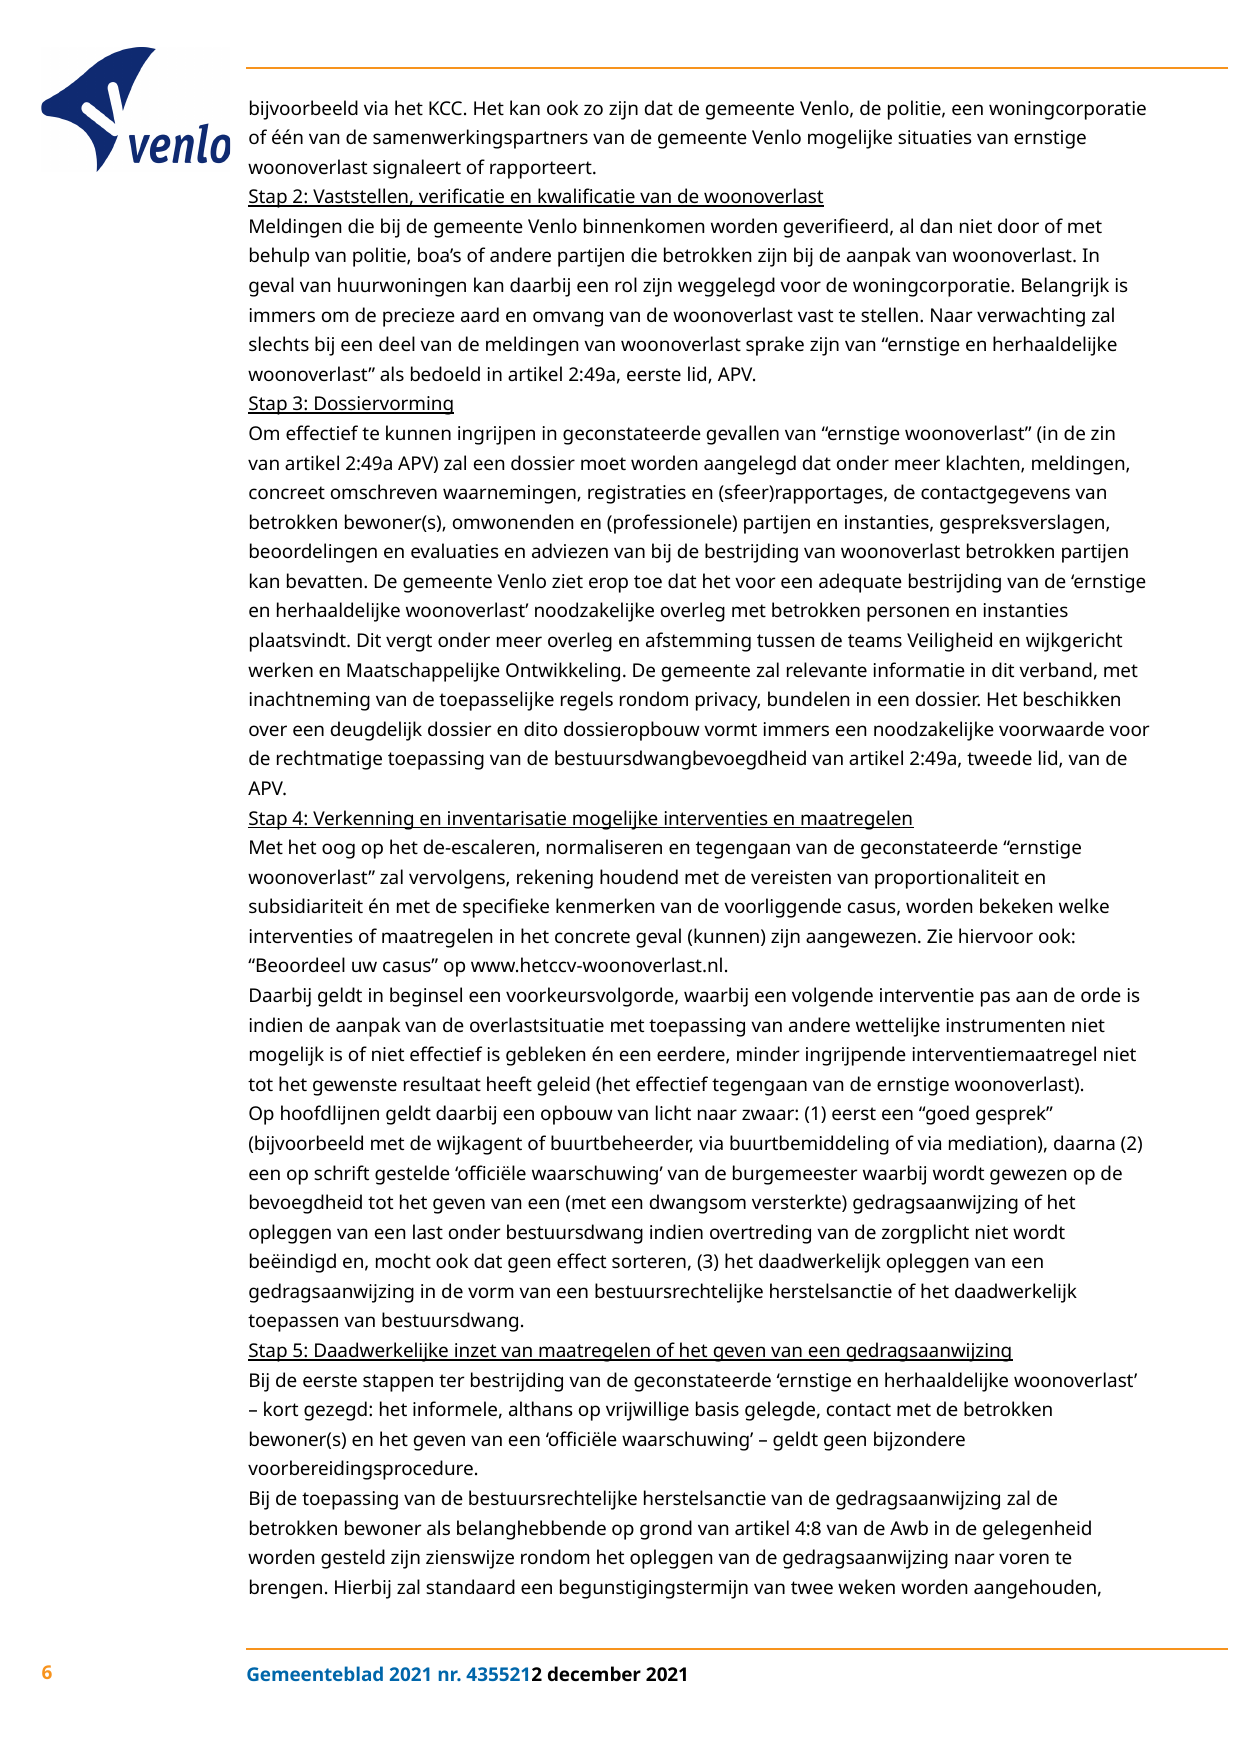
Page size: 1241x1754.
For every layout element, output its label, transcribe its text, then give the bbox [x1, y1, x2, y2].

text Meldingen die bij de gemeente Venlo binnenkomen worden geverifieerd, al dan niet door of met behulp van politie, boa’s of andere partijen die betrokken zijn bij de aanpak van woonoverlast. In geval van huurwoningen kan daarbij een rol zijn weggelegd voor de woningcorporatie. Belangrijk is immers om de precieze aard en omvang van de woonoverlast vast te stellen. Naar verwachting zal slechts bij een deel van de meldingen van woonoverlast sprake zijn van “ernstige en herhaaldelijke woonoverlast” als bedoeld in artikel 2:49a, eerste lid, APV. [248, 213, 1152, 387]
picture [41, 47, 231, 172]
text Stap 4: Verkenning en inventarisatie mogelijke interventies en maatregelen [248, 805, 1152, 831]
text Stap 3: Dossiervorming [248, 391, 1152, 416]
text Bij de eerste stappen ter bestrijding van de geconstateerde ‘ernstige en herhaaldelijke woonoverlast’ – kort gezegd: het informele, althans op vrijwillige basis gelegde, contact met de betrokken bewoner(s) en het geven van een ‘officiële waarschuwing’ – geldt geen bijzondere voorbereidingsprocedure. [248, 1367, 1152, 1481]
text Op hoofdlijnen geldt daarbij een opbouw van licht naar zwaar: (1) eerst een “goed gesprek” (bijvoorbeeld met de wijkagent of buurtbeheerder, via buurtbemiddeling of via mediation), daarna (2) een op schrift gestelde ‘officiële waarschuwing’ van de burgemeester waarbij wordt gewezen op de bevoegdheid tot het geven van een (met een dwangsom versterkte) gedragsaanwijzing of het opleggen van een last onder bestuursdwang indien overtreding van de zorgplicht niet wordt beëindigd en, mocht ook dat geen effect sorteren, (3) het daadwerkelijk opleggen van een gedragsaanwijzing in de vorm van een bestuursrechtelijke herstelsanctie of het daadwerkelijk toepassen van bestuursdwang. [248, 1101, 1152, 1333]
text Stap 5: Daadwerkelijke inzet van maatregelen of het geven van een gedragsaanwijzing [248, 1337, 1152, 1363]
text Om effectief te kunnen ingrijpen in geconstateerde gevallen van “ernstige woonoverlast” (in de zin van artikel 2:49a APV) zal een dossier moet worden aangelegd dat onder meer klachten, meldingen, concreet omschreven waarnemingen, registraties en (sfeer)rapportages, de contactgegevens van betrokken bewoner(s), omwonenden en (professionele) partijen en instanties, gespreksverslagen, beoordelingen en evaluaties en adviezen van bij de bestrijding van woonoverlast betrokken partijen kan bevatten. De gemeente Venlo ziet erop toe dat het voor een adequate bestrijding van de ‘ernstige en herhaaldelijke woonoverlast’ noodzakelijke overleg met betrokken personen en instanties plaatsvindt. Dit vergt onder meer overleg en afstemming tussen de teams Veiligheid en wijkgericht werken en Maatschappelijke Ontwikkeling. De gemeente zal relevante informatie in dit verband, met inachtneming van de toepasselijke regels rondom privacy, bundelen in een dossier. Het beschikken over een deugdelijk dossier en dito dossieropbouw vormt immers een noodzakelijke voorwaarde voor de rechtmatige toepassing van de bestuursdwangbevoegdheid van artikel 2:49a, tweede lid, van de APV. [248, 420, 1152, 801]
text Stap 2: Vaststellen, verificatie en kwalificatie van de woonoverlast [248, 183, 1152, 209]
text bijvoorbeeld via het KCC. Het kan ook zo zijn dat de gemeente Venlo, de politie, een woningcorporatie of één van de samenwerkingspartners van de gemeente Venlo mogelijke situaties van ernstige woonoverlast signaleert of rapporteert. [248, 95, 1152, 180]
text Met het oog op het de-escaleren, normaliseren en tegengaan van de geconstateerde “ernstige woonoverlast” zal vervolgens, rekening houdend met de vereisten van proportionaliteit en subsidiariteit én met de specifieke kenmerken van de voorliggende casus, worden bekeken welke interventies of maatregelen in het concrete geval (kunnen) zijn aangewezen. Zie hiervoor ook: “Beoordeel uw casus” op www.hetccv-woonoverlast.nl. [248, 834, 1152, 978]
text Daarbij geldt in beginsel een voorkeursvolgorde, waarbij een volgende interventie pas aan de orde is indien de aanpak van de overlastsituatie met toepassing van andere wettelijke instrumenten niet mogelijk is of niet effectief is gebleken én een eerdere, minder ingrijpende interventiemaatregel niet tot het gewenste resultaat heeft geleid (het effectief tegengaan van de ernstige woonoverlast). [248, 982, 1152, 1097]
text Bij de toepassing van de bestuursrechtelijke herstelsanctie van de gedragsaanwijzing zal de betrokken bewoner als belanghebbende op grond van artikel 4:8 van de Awb in de gelegenheid worden gesteld zijn zienswijze rondom het opleggen van de gedragsaanwijzing naar voren te brengen. Hierbij zal standaard een begunstigingstermijn van twee weken worden aangehouden, [248, 1485, 1152, 1600]
